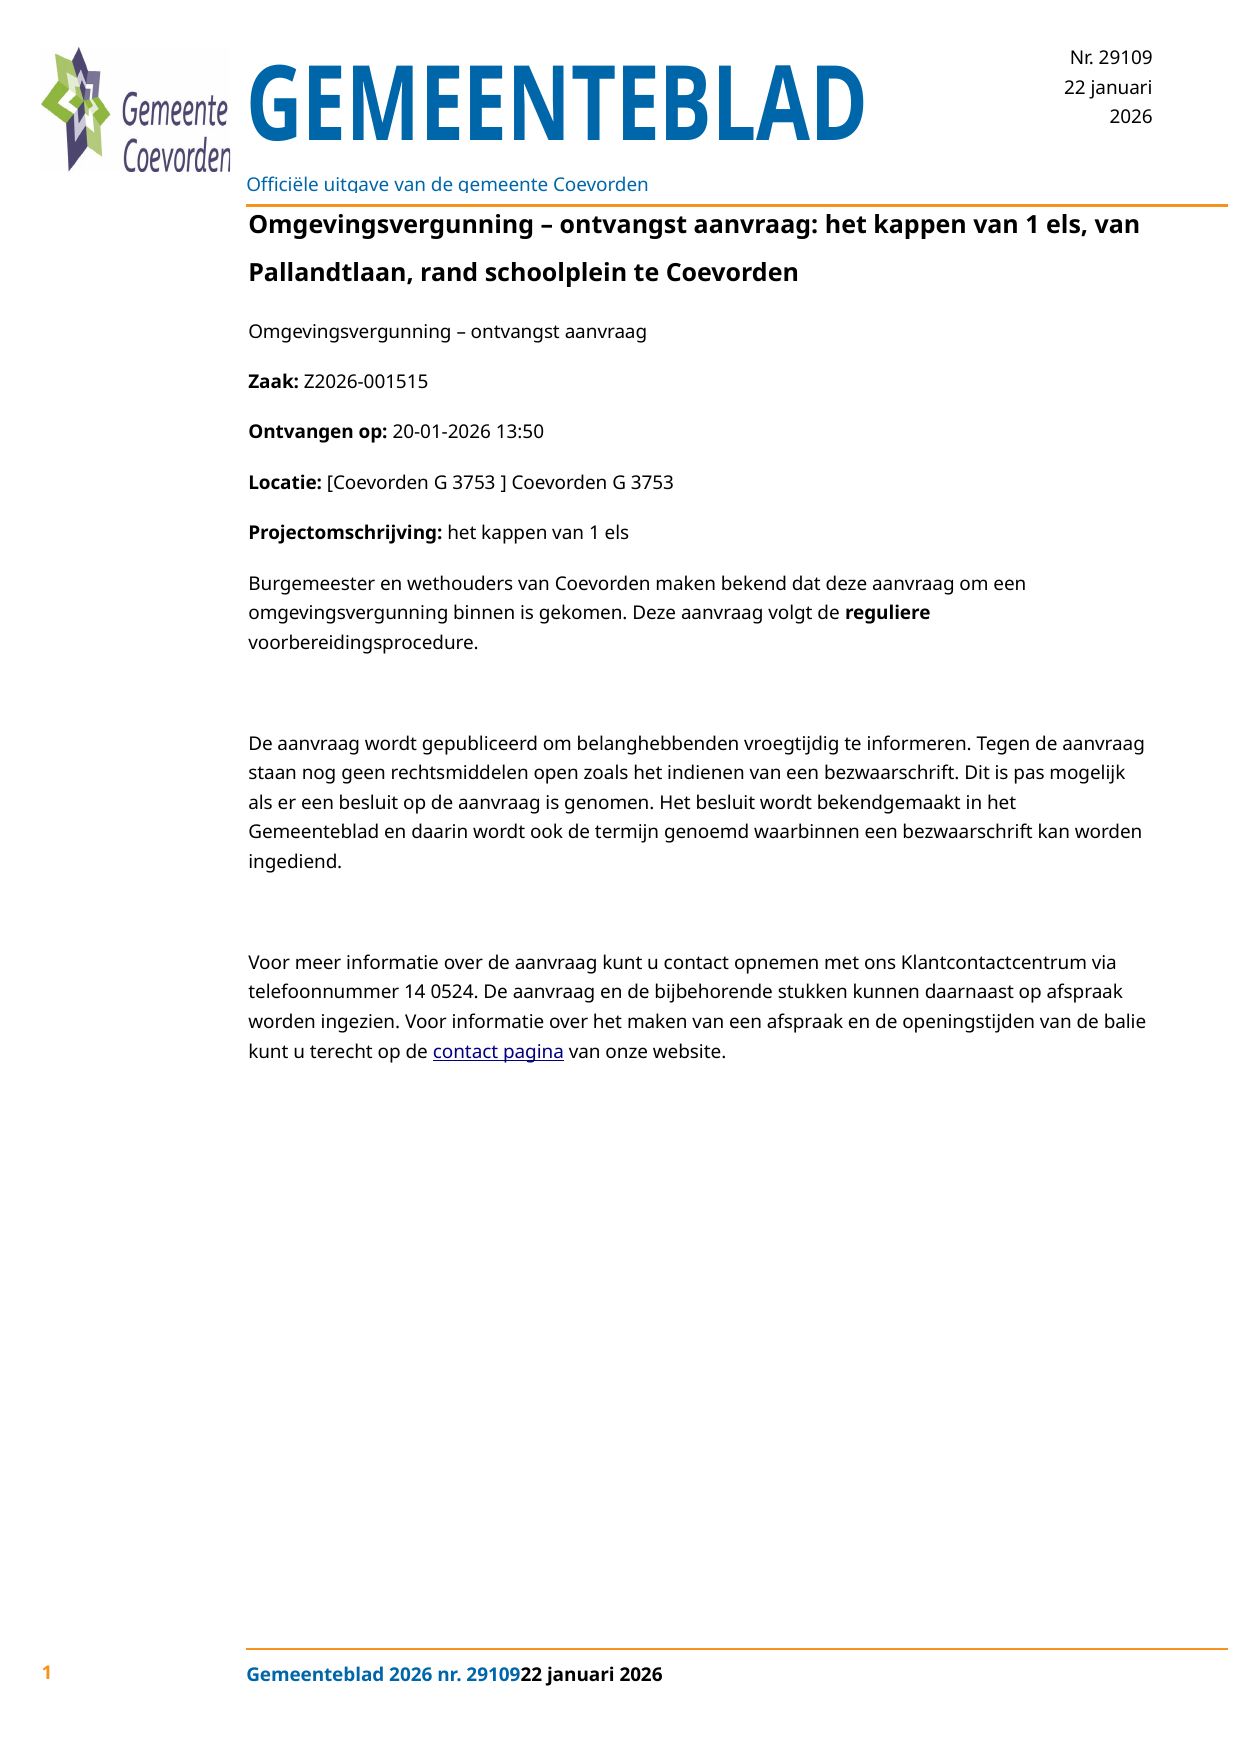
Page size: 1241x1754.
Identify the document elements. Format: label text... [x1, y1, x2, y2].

text Zaak: Z2026-001515 [248, 368, 1152, 394]
picture [41, 47, 231, 172]
text Voor meer informatie over de aanvraag kunt u contact opnemen met ons Klantcontactcentrum via telefoonnummer 14 0524. De aanvraag en de bijbehorende stukken kunnen daarnaast op afspraak worden ingezien. Voor informatie over het maken van een afspraak en de openingstijden van de balie kunt u terecht op de contact pagina van onze website. [248, 949, 1152, 1064]
text Omgevingsvergunning – ontvangst aanvraag [248, 318, 1152, 344]
text Omgevingsvergunning – ontvangst aanvraag: het kappen van 1 els, van Pallandtlaan, rand schoolplein te Coevorden [248, 207, 1152, 288]
text Ontvangen op: 20-01-2026 13:50 [248, 419, 1152, 444]
text Burgemeester en wethouders van Coevorden maken bekend dat deze aanvraag om een omgevingsvergunning binnen is gekomen. Deze aanvraag volgt de reguliere voorbereidingsprocedure. [248, 570, 1152, 655]
text De aanvraag wordt gepubliceerd om belanghebbenden vroegtijdig te informeren. Tegen de aanvraag staan nog geen rechtsmiddelen open zoals het indienen van een bezwaarschrift. Dit is pas mogelijk als er een besluit op de aanvraag is genomen. Het besluit wordt bekendgemaakt in het Gemeenteblad en daarin wordt ook de termijn genoemd waarbinnen een bezwaarschrift kan worden ingediend. [248, 730, 1152, 874]
text Projectomschrijving: het kappen van 1 els [248, 519, 1152, 545]
text Locatie: [Coevorden G 3753 ] Coevorden G 3753 [248, 469, 1152, 495]
